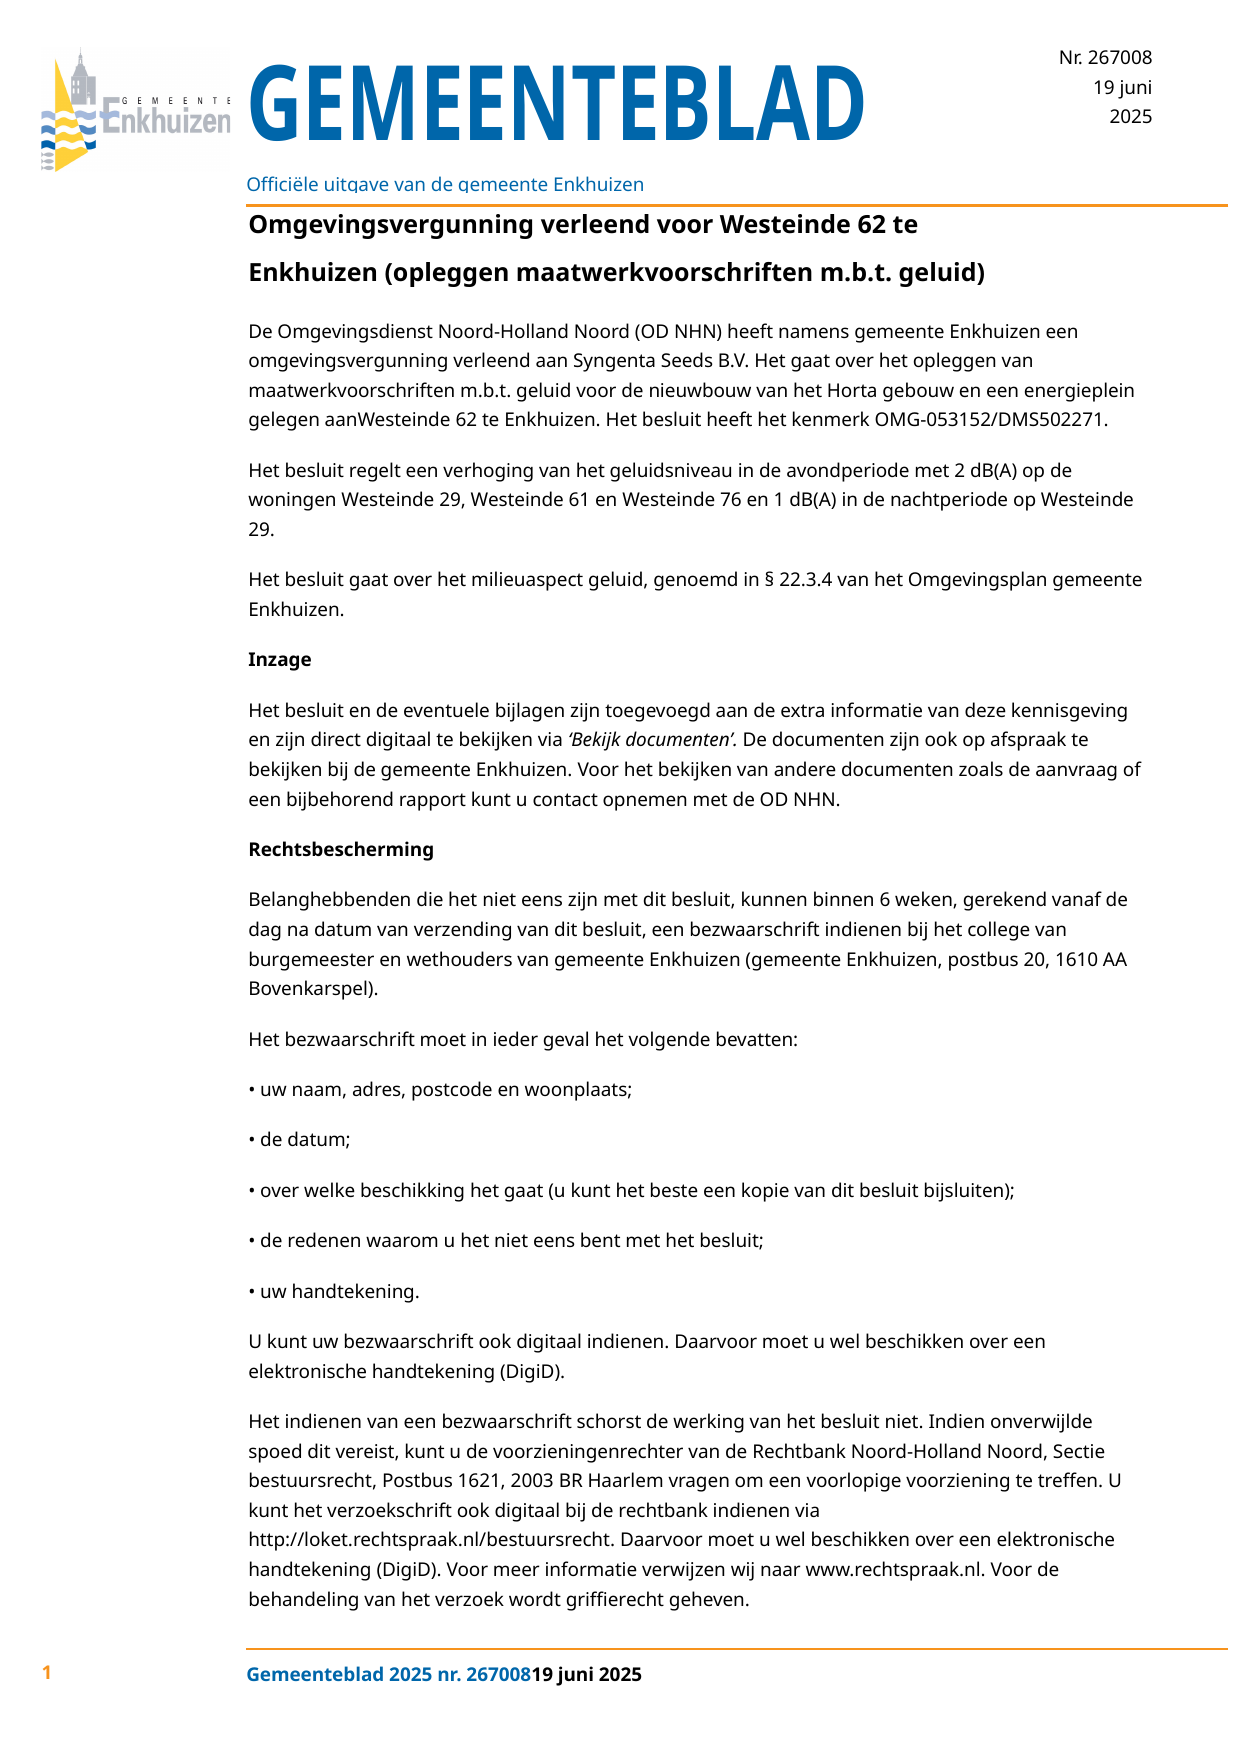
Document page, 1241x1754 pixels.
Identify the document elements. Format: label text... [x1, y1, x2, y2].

text Het besluit en de eventuele bijlagen zijn toegevoegd aan de extra informatie van deze kennisgeving en zijn direct digitaal te bekijken via ‘Bekijk documenten’. De documenten zijn ook op afspraak te bekijken bij de gemeente Enkhuizen. Voor het bekijken van andere documenten zoals de aanvraag of een bijbehorend rapport kunt u contact opnemen met de OD NHN. [248, 697, 1152, 812]
text De Omgevingsdienst Noord-Holland Noord (OD NHN) heeft namens gemeente Enkhuizen een omgevingsvergunning verleend aan Syngenta Seeds B.V. Het gaat over het opleggen van maatwerkvoorschriften m.b.t. geluid voor de nieuwbouw van het Horta gebouw en een energieplein gelegen aanWesteinde 62 te Enkhuizen. Het besluit heeft het kenmerk OMG-053152/DMS502271. [248, 318, 1152, 432]
text Belanghebbenden die het niet eens zijn met dit besluit, kunnen binnen 6 weken, gerekend vanaf de dag na datum van verzending van dit besluit, een bezwaarschrift indienen bij het college van burgemeester en wethouders van gemeente Enkhuizen (gemeente Enkhuizen, postbus 20, 1610 AA Bovenkarspel). [248, 887, 1152, 1001]
text Inzage [248, 647, 1152, 672]
text Het besluit regelt een verhoging van het geluidsniveau in de avondperiode met 2 dB(A) op de woningen Westeinde 29, Westeinde 61 en Westeinde 76 en 1 dB(A) in de nachtperiode op Westeinde 29. [248, 457, 1152, 542]
text Het besluit gaat over het milieuaspect geluid, genoemd in § 22.3.4 van het Omgevingsplan gemeente Enkhuizen. [248, 567, 1152, 622]
text Rechtsbescherming [248, 836, 1152, 862]
text • uw naam, adres, postcode en woonplaats; [248, 1076, 1152, 1102]
text • over welke beschikking het gaat (u kunt het beste een kopie van dit besluit bijsluiten); [248, 1177, 1152, 1203]
text U kunt uw bezwaarschrift ook digitaal indienen. Daarvoor moet u wel beschikken over een elektronische handtekening (DigiD). [248, 1328, 1152, 1384]
text • de datum; [248, 1127, 1152, 1152]
text Het indienen van een bezwaarschrift schorst de werking van het besluit niet. Indien onverwijlde spoed dit vereist, kunt u de voorzieningenrechter van de Rechtbank Noord-Holland Noord, Sectie bestuursrecht, Postbus 1621, 2003 BR Haarlem vragen om een voorlopige voorziening te treffen. U kunt het verzoekschrift ook digitaal bij de rechtbank indienen via http://loket.rechtspraak.nl/bestuursrecht. Daarvoor moet u wel beschikken over een elektronische handtekening (DigiD). Voor meer informatie verwijzen wij naar www.rechtspraak.nl. Voor de behandeling van het verzoek wordt griffierecht geheven. [248, 1408, 1152, 1612]
text Omgevingsvergunning verleend voor Westeinde 62 te Enkhuizen (opleggen maatwerkvoorschriften m.b.t. geluid) [248, 207, 1152, 288]
text Het bezwaarschrift moet in ieder geval het volgende bevatten: [248, 1026, 1152, 1052]
text • de redenen waarom u het niet eens bent met het besluit; [248, 1227, 1152, 1253]
text • uw handtekening. [248, 1278, 1152, 1304]
picture [41, 47, 231, 172]
